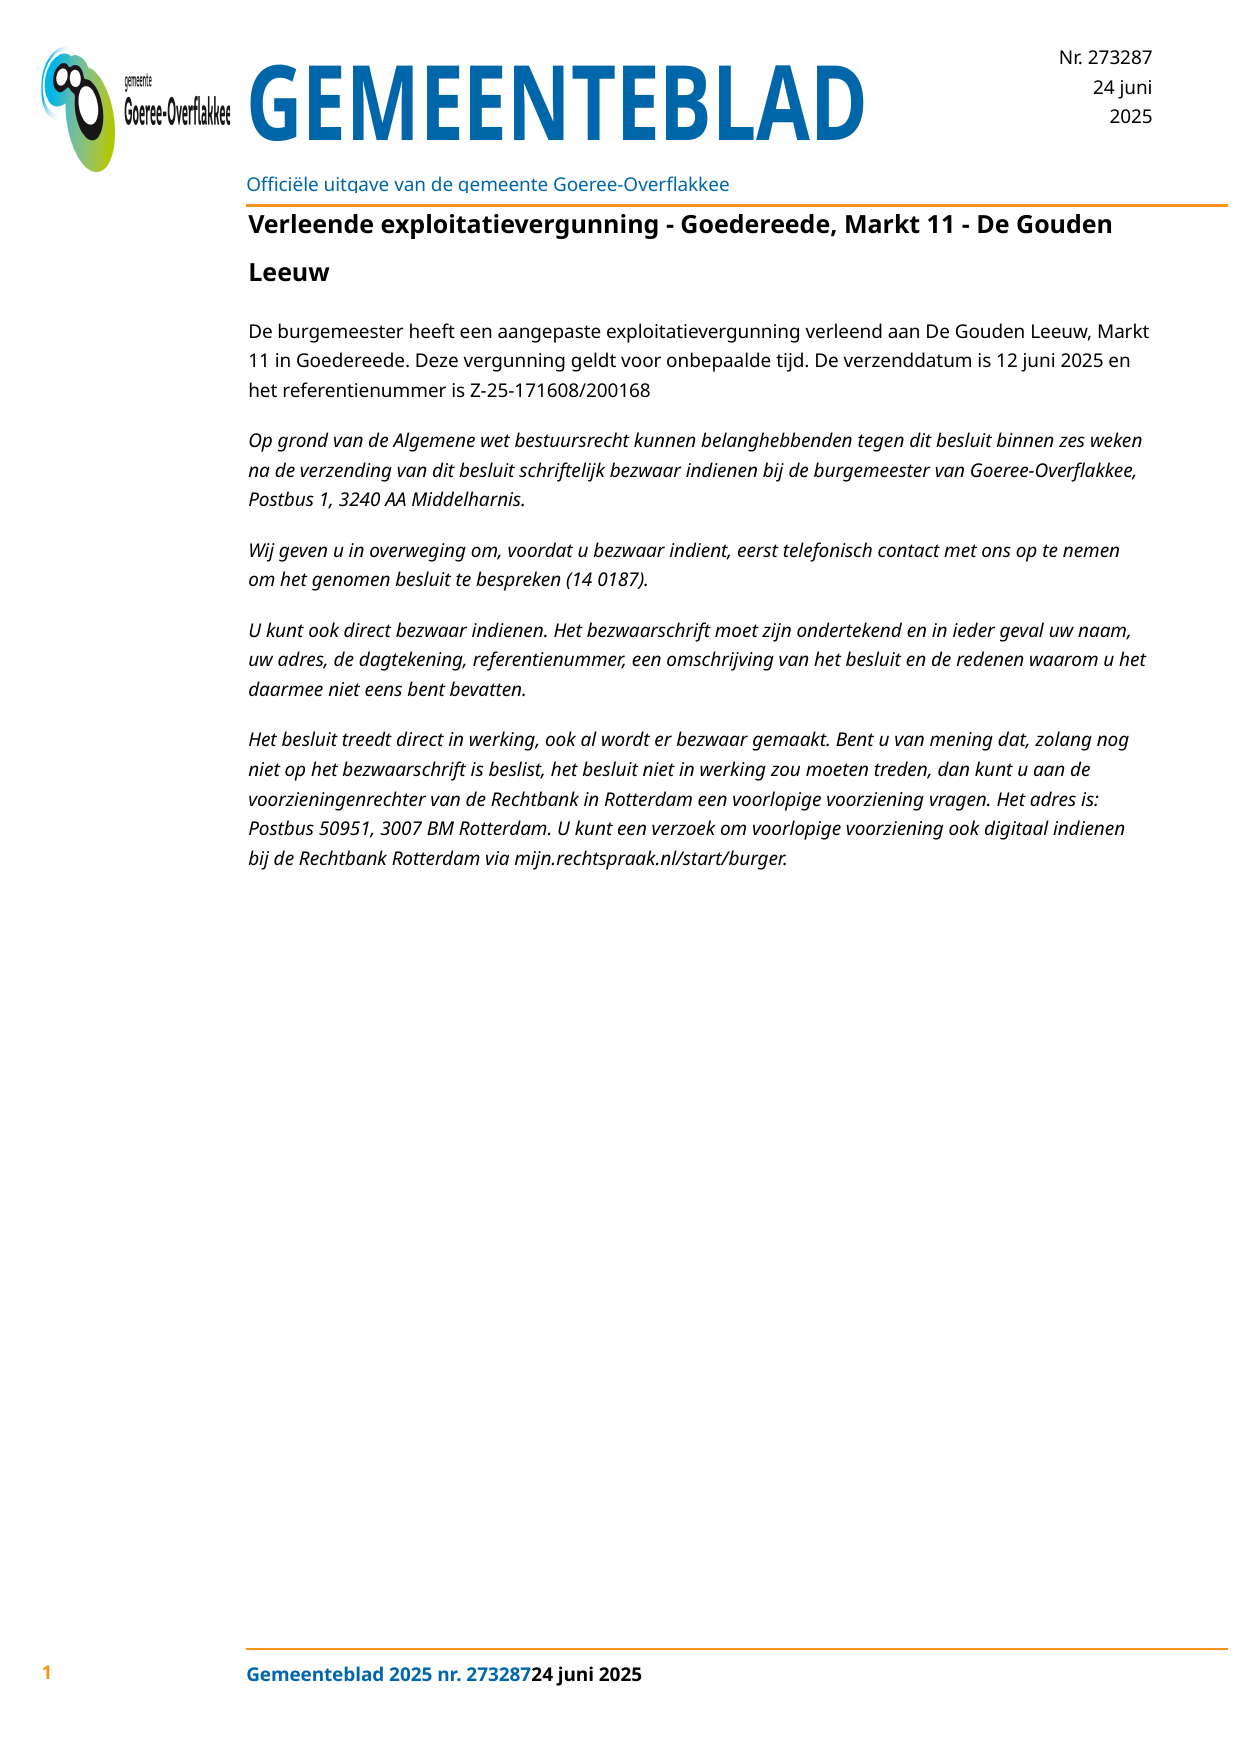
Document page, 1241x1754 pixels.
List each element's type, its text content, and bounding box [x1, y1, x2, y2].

picture [41, 47, 231, 172]
text De burgemeester heeft een aangepaste exploitatievergunning verleend aan De Gouden Leeuw, Markt 11 in Goedereede. Deze vergunning geldt voor onbepaalde tijd. De verzenddatum is 12 juni 2025 en het referentienummer is Z-25-171608/200168 [248, 318, 1152, 403]
text Verleende exploitatievergunning - Goedereede, Markt 11 - De Gouden Leeuw [248, 207, 1152, 288]
text Op grond van de Algemene wet bestuursrecht kunnen belanghebbenden tegen dit besluit binnen zes weken na de verzending van dit besluit schriftelijk bezwaar indienen bij de burgemeester van Goeree-Overflakkee, Postbus 1, 3240 AA Middelharnis. [248, 427, 1152, 512]
text Het besluit treedt direct in werking, ook al wordt er bezwaar gemaakt. Bent u van mening dat, zolang nog niet op het bezwaarschrift is beslist, het besluit niet in werking zou moeten treden, dan kunt u aan de voorzieningenrechter van de Rechtbank in Rotterdam een voorlopige voorziening vragen. Het adres is: Postbus 50951, 3007 BM Rotterdam. U kunt een verzoek om voorlopige voorziening ook digitaal indienen bij de Rechtbank Rotterdam via mijn.rechtspraak.nl/start/burger. [248, 727, 1152, 871]
text Wij geven u in overweging om, voordat u bezwaar indient, eerst telefonisch contact met ons op te nemen om het genomen besluit te bespreken (14 0187). [248, 537, 1152, 592]
text U kunt ook direct bezwaar indienen. Het bezwaarschrift moet zijn ondertekend en in ieder geval uw naam, uw adres, de dagtekening, referentienummer, een omschrijving van het besluit en de redenen waarom u het daarmee niet eens bent bevatten. [248, 617, 1152, 702]
